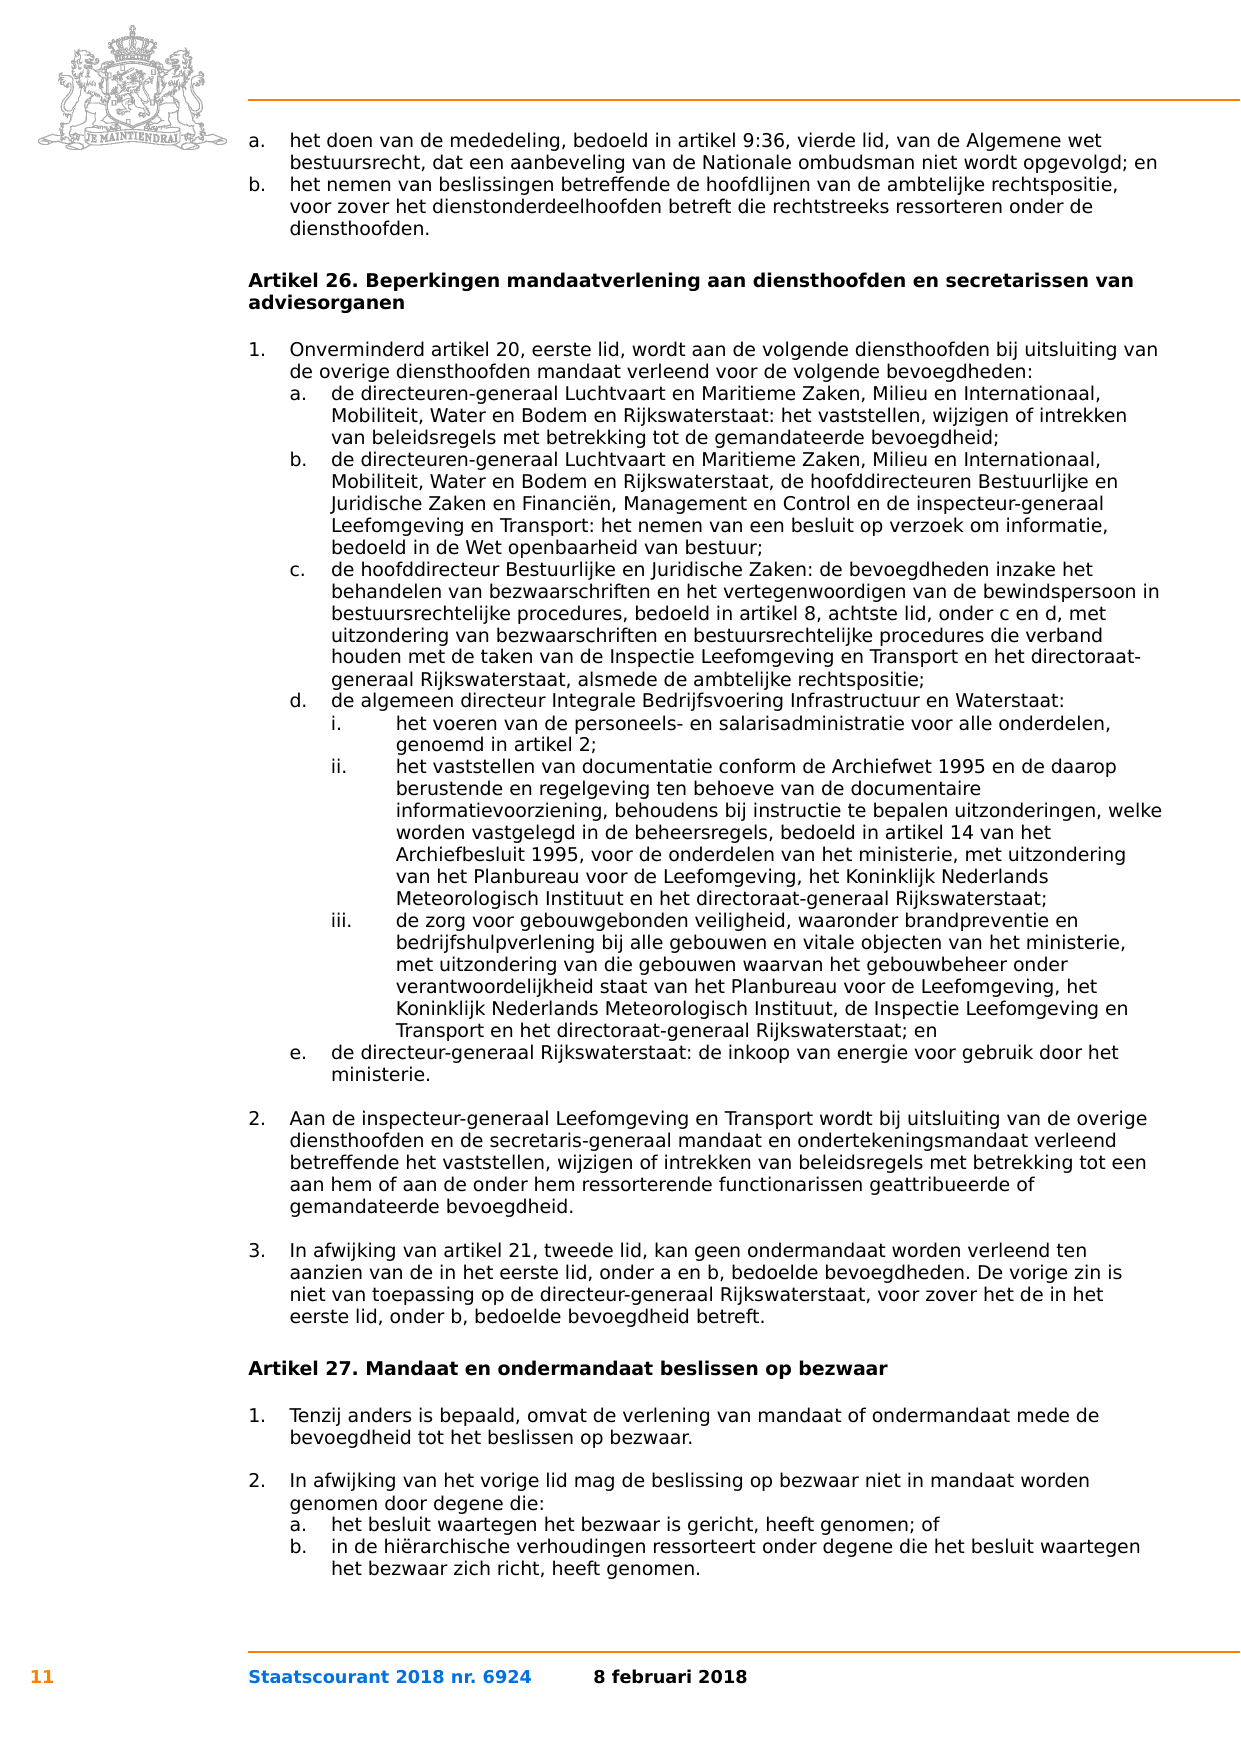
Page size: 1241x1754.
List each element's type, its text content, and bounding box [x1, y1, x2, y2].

subtitle Artikel 26. Beperkingen mandaatverlening aan diensthoofden en secretarissen van adviesorganen [248, 270, 1163, 314]
text b. het nemen van beslissingen betreffende de hoofdlijnen van de ambtelijke rechtspositie, voor zover het dienstonderdeelhoofden betreft die rechtstreeks ressorteren onder de diensthoofden. [248, 174, 1163, 240]
text 2. Aan de inspecteur-generaal Leefomgeving en Transport wordt bij uitsluiting van de overige diensthoofden en de secretaris-generaal mandaat en ondertekeningsmandaat verleend betreffende het vaststellen, wijzigen of intrekken van beleidsregels met betrekking tot een aan hem of aan de onder hem ressorterende functionarissen geattribueerde of gemandateerde bevoegdheid. [248, 1108, 1163, 1218]
text e. de directeur-generaal Rijkswaterstaat: de inkoop van energie voor gebruik door het ministerie. [289, 1042, 1163, 1086]
text a. de directeuren-generaal Luchtvaart en Maritieme Zaken, Milieu en Internationaal, Mobiliteit, Water en Bodem en Rijkswaterstaat: het vaststellen, wijzigen of intrekken van beleidsregels met betrekking tot de gemandateerde bevoegdheid; [289, 383, 1163, 449]
text 2. In afwijking van het vorige lid mag de beslissing op bezwaar niet in mandaat worden genomen door degene die: [248, 1470, 1163, 1514]
text 1. Tenzij anders is bepaald, omvat de verlening van mandaat of ondermandaat mede de bevoegdheid tot het beslissen op bezwaar. [248, 1404, 1163, 1448]
text 1. Onverminderd artikel 20, eerste lid, wordt aan de volgende diensthoofden bij uitsluiting van de overige diensthoofden mandaat verleend voor de volgende bevoegdheden: [248, 339, 1163, 383]
text c. de hoofddirecteur Bestuurlijke en Juridische Zaken: de bevoegdheden inzake het behandelen van bezwaarschriften en het vertegenwoordigen van de bewindspersoon in bestuursrechtelijke procedures, bedoeld in artikel 8, achtste lid, onder c en d, met uitzondering van bezwaarschriften en bestuursrechtelijke procedures die verband houden met de taken van de Inspectie Leefomgeving en Transport en het directoraat-generaal Rijkswaterstaat, alsmede de ambtelijke rechtspositie; [289, 558, 1163, 690]
text i. het voeren van de personeels- en salarisadministratie voor alle onderdelen, genoemd in artikel 2; [331, 712, 1163, 756]
subtitle Artikel 27. Mandaat en ondermandaat beslissen op bezwaar [248, 1358, 1163, 1379]
text b. de directeuren-generaal Luchtvaart en Maritieme Zaken, Milieu en Internationaal, Mobiliteit, Water en Bodem en Rijkswaterstaat, de hoofddirecteuren Bestuurlijke en Juridische Zaken en Financiën, Management en Control en de inspecteur-generaal Leefomgeving en Transport: het nemen van een besluit op verzoek om informatie, bedoeld in de Wet openbaarheid van bestuur; [289, 449, 1163, 558]
text d. de algemeen directeur Integrale Bedrijfsvoering Infrastructuur en Waterstaat: [289, 690, 1163, 712]
text 3. In afwijking van artikel 21, tweede lid, kan geen ondermandaat worden verleend ten aanzien van de in het eerste lid, onder a en b, bedoelde bevoegdheden. De vorige zin is niet van toepassing op de directeur-generaal Rijkswaterstaat, voor zover het de in het eerste lid, onder b, bedoelde bevoegdheid betreft. [248, 1240, 1163, 1328]
text b. in de hiërarchische verhoudingen ressorteert onder degene die het besluit waartegen het bezwaar zich richt, heeft genomen. [289, 1536, 1163, 1580]
text iii. de zorg voor gebouwgebonden veiligheid, waaronder brandpreventie en bedrijfshulpverlening bij alle gebouwen en vitale objecten van het ministerie, met uitzondering van die gebouwen waarvan het gebouwbeheer onder verantwoordelijkheid staat van het Planbureau voor de Leefomgeving, het Koninklijk Nederlands Meteorologisch Instituut, de Inspectie Leefomgeving en Transport en het directoraat-generaal Rijkswaterstaat; en [331, 910, 1163, 1042]
text a. het doen van de mededeling, bedoeld in artikel 9:36, vierde lid, van de Algemene wet bestuursrecht, dat een aanbeveling van de Nationale ombudsman niet wordt opgevolgd; en [248, 130, 1163, 174]
picture [38, 25, 227, 150]
text a. het besluit waartegen het bezwaar is gericht, heeft genomen; of [289, 1514, 1163, 1536]
text ii. het vaststellen van documentatie conform de Archiefwet 1995 en de daarop berustende en regelgeving ten behoeve van de documentaire informatievoorziening, behoudens bij instructie te bepalen uitzonderingen, welke worden vastgelegd in de beheersregels, bedoeld in artikel 14 van het Archiefbesluit 1995, voor de onderdelen van het ministerie, met uitzondering van het Planbureau voor de Leefomgeving, het Koninklijk Nederlands Meteorologisch Instituut en het directoraat-generaal Rijkswaterstaat; [331, 756, 1163, 910]
